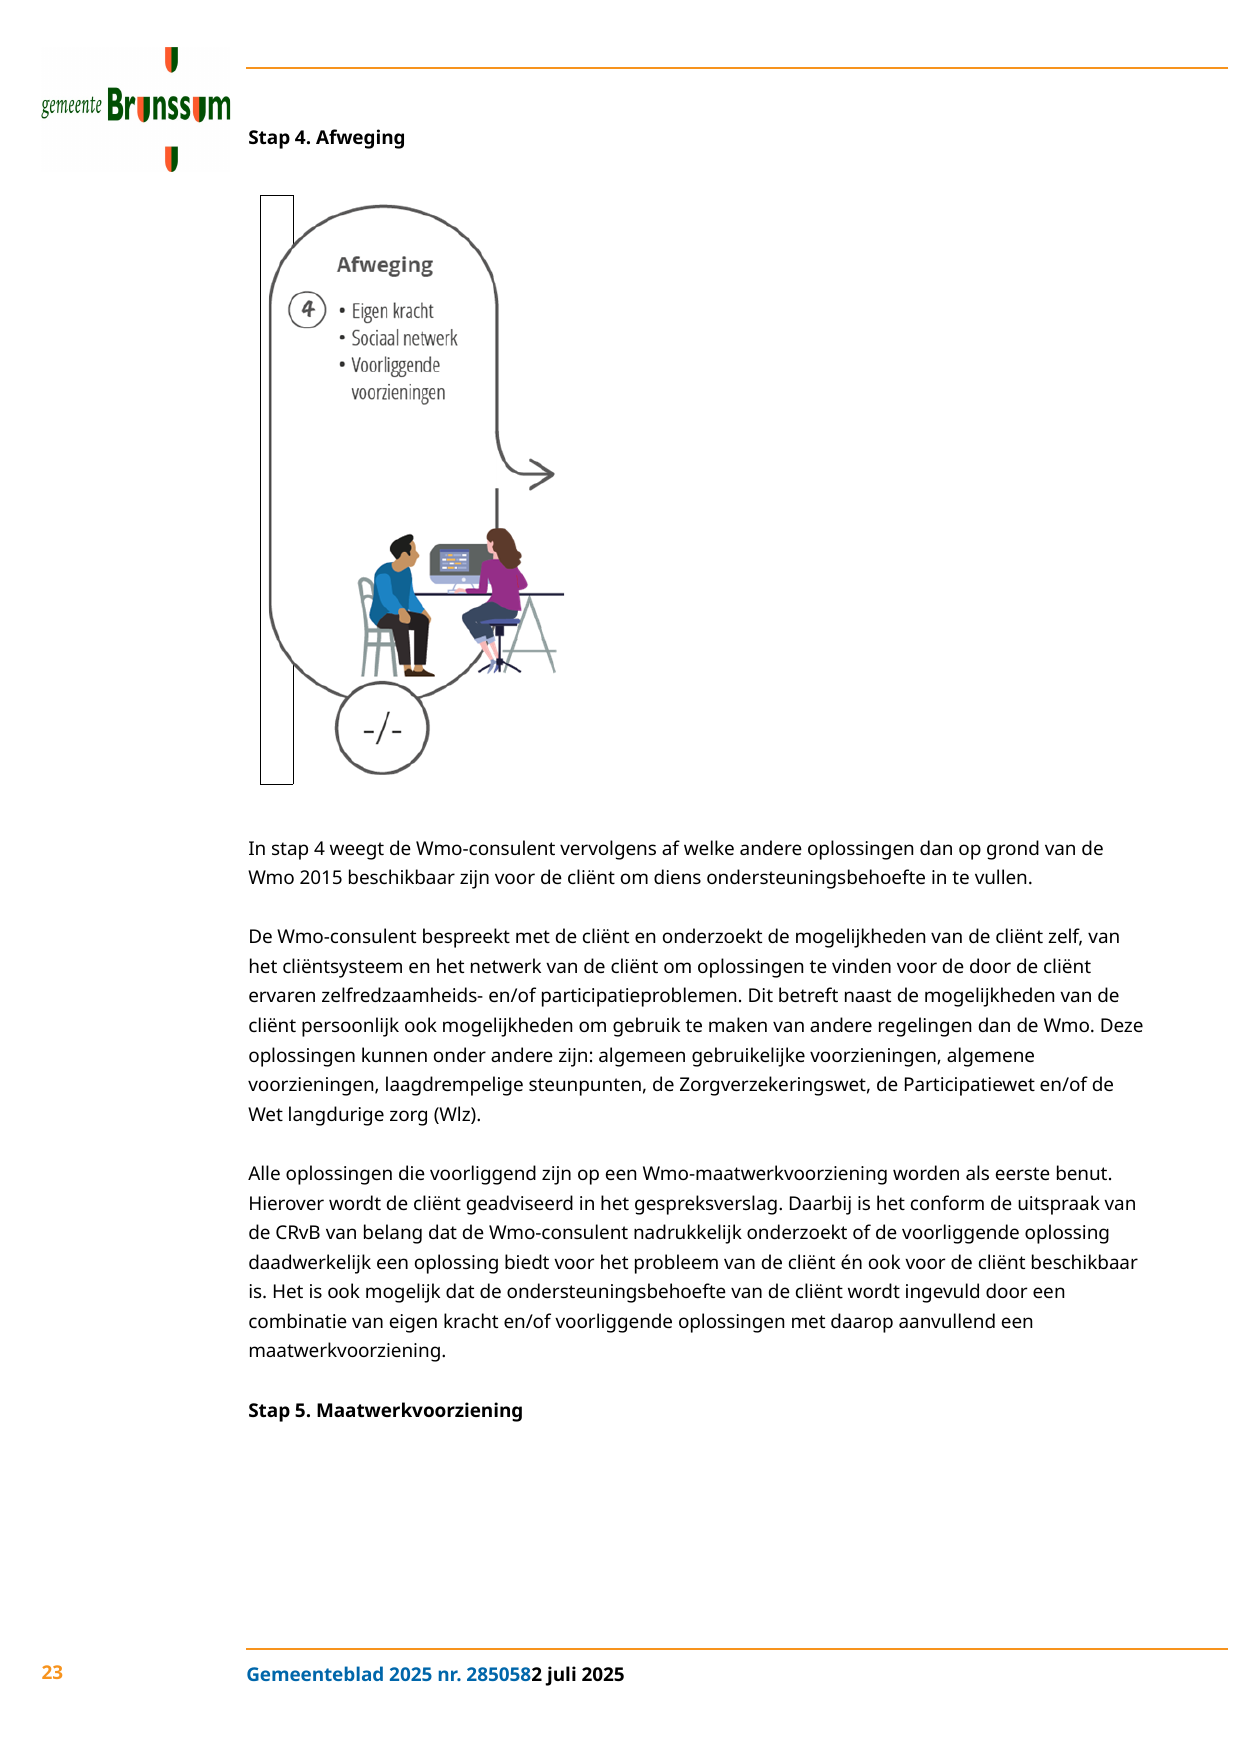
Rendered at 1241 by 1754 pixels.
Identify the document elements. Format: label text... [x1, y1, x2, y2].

text Alle oplossingen die voorliggend zijn op een Wmo-maatwerkvoorziening worden als eerste benut. Hierover wordt de cliënt geadviseerd in het gespreksverslag. Daarbij is het conform de uitspraak van de CRvB van belang dat de Wmo-consulent nadrukkelijk onderzoekt of de voorliggende oplossing daadwerkelijk een oplossing biedt voor het probleem van de cliënt én ook voor de cliënt beschikbaar is. Het is ook mogelijk dat de ondersteuningsbehoefte van de cliënt wordt ingevuld door een combinatie van eigen kracht en/of voorliggende oplossingen met daarop aanvullend een maatwerkvoorziening. [248, 1160, 1152, 1363]
text Stap 5. Maatwerkvoorziening [248, 1397, 1152, 1423]
picture [268, 204, 565, 775]
text In stap 4 weegt de Wmo-consulent vervolgens af welke andere oplossingen dan op grond van de Wmo 2015 beschikbaar zijn voor de cliënt om diens ondersteuningsbehoefte in te vullen. [248, 835, 1152, 890]
picture [41, 47, 231, 172]
text De Wmo-consulent bespreekt met de cliënt en onderzoekt de mogelijkheden van de cliënt zelf, van het cliëntsysteem en het netwerk van de cliënt om oplossingen te vinden voor de door de cliënt ervaren zelfredzaamheids- en/of participatieproblemen. Dit betreft naast de mogelijkheden van de cliënt persoonlijk ook mogelijkheden om gebruik te maken van andere regelingen dan de Wmo. Deze oplossingen kunnen onder andere zijn: algemeen gebruikelijke voorzieningen, algemene voorzieningen, laagdrempelige steunpunten, de Zorgverzekeringswet, de Participatiewet en/of de Wet langdurige zorg (Wlz). [248, 923, 1152, 1127]
text Stap 4. Afweging [248, 124, 1152, 150]
